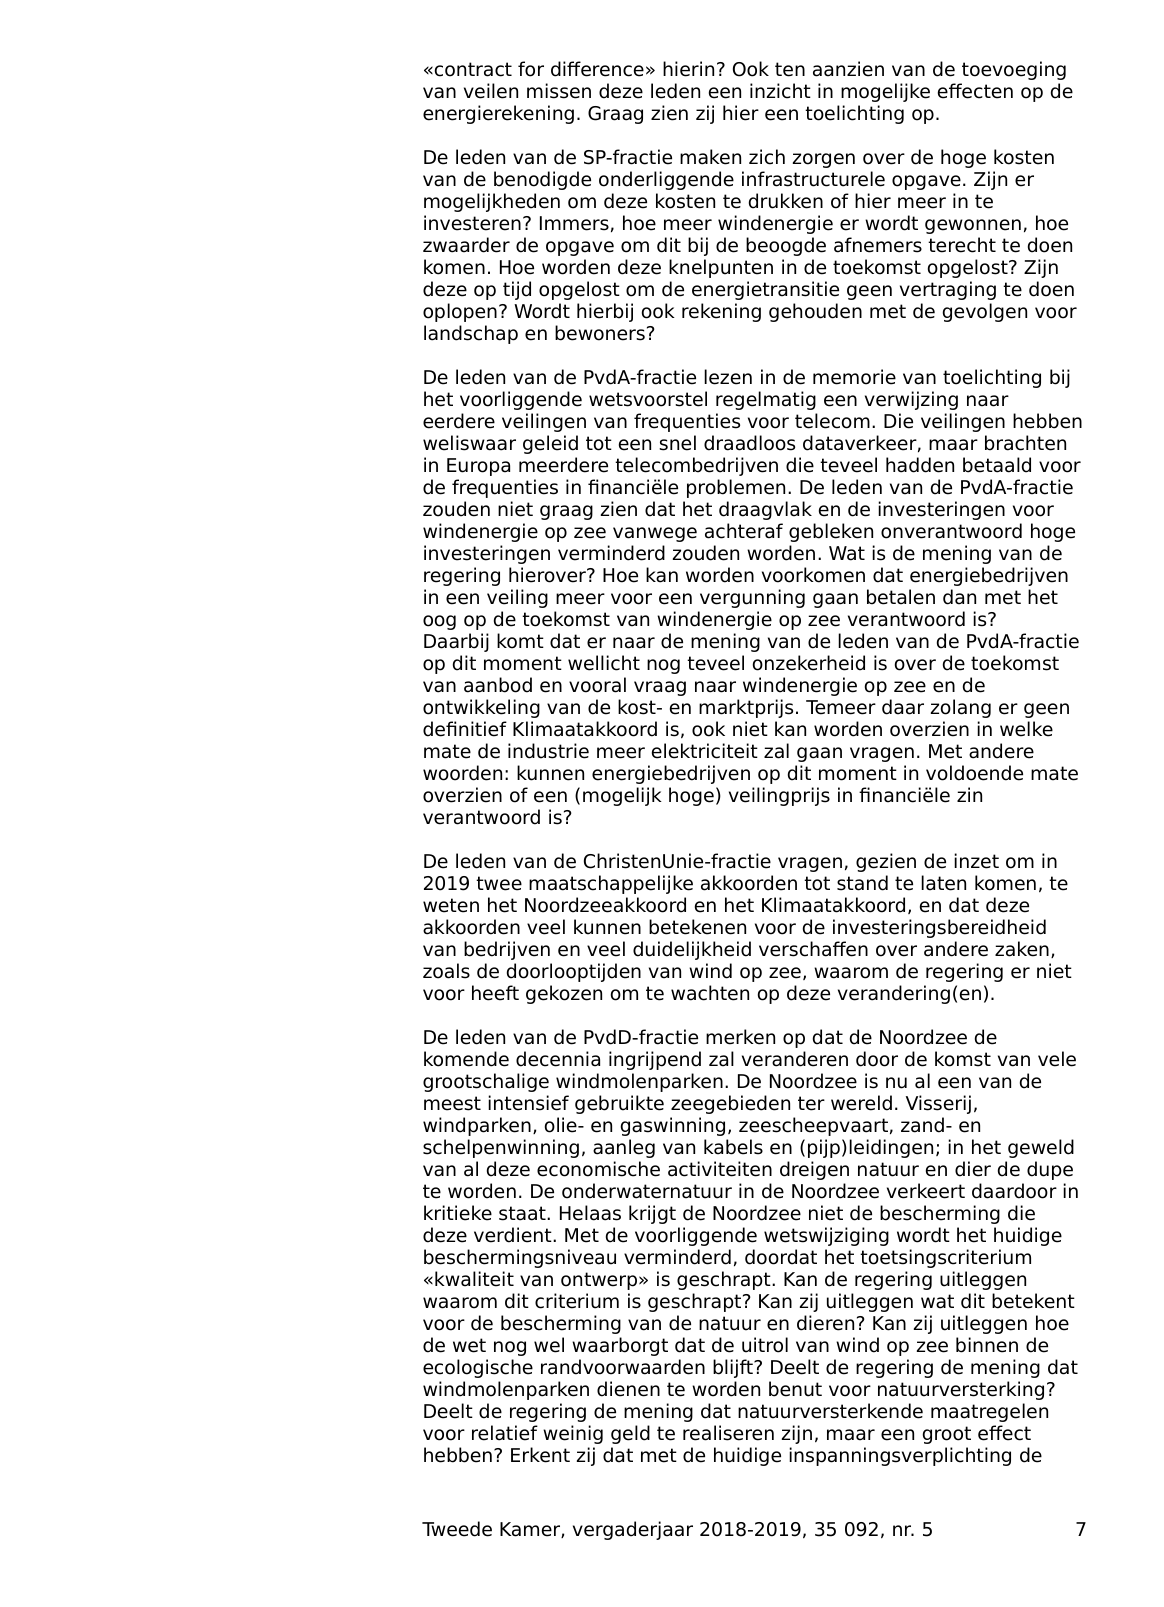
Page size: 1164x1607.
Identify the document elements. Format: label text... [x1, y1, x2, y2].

text De leden van de PvdD-fractie merken op dat de Noordzee de komende decennia ingrijpend zal veranderen door de komst van vele grootschalige windmolenparken. De Noordzee is nu al een van de meest intensief gebruikte zeegebieden ter wereld. Visserij, windparken, olie- en gaswinning, zeescheepvaart, zand- en schelpenwinning, aanleg van kabels en (pijp)leidingen; in het geweld van al deze economische activiteiten dreigen natuur en dier de dupe te worden. De onderwaternatuur in de Noordzee verkeert daardoor in kritieke staat. Helaas krijgt de Noordzee niet de bescherming die deze verdient. Met de voorliggende wetswijziging wordt het huidige beschermingsniveau verminderd, doordat het toetsingscriterium «kwaliteit van ontwerp» is geschrapt. Kan de regering uitleggen waarom dit criterium is geschrapt? Kan zij uitleggen wat dit betekent voor de bescherming van de natuur en dieren? Kan zij uitleggen hoe de wet nog wel waarborgt dat de uitrol van wind op zee binnen de ecologische randvoorwaarden blijft? Deelt de regering de mening dat windmolenparken dienen te worden benut voor natuurversterking? Deelt de regering de mening dat natuurversterkende maatregelen voor relatief weinig geld te realiseren zijn, maar een groot effect hebben? Erkent zij dat met de huidige inspanningsverplichting de [422, 1027, 1087, 1467]
text De leden van de SP-fractie maken zich zorgen over de hoge kosten van de benodigde onderliggende infrastructurele opgave. Zijn er mogelijkheden om deze kosten te drukken of hier meer in te investeren? Immers, hoe meer windenergie er wordt gewonnen, hoe zwaarder de opgave om dit bij de beoogde afnemers terecht te doen komen. Hoe worden deze knelpunten in de toekomst opgelost? Zijn deze op tijd opgelost om de energietransitie geen vertraging te doen oplopen? Wordt hierbij ook rekening gehouden met de gevolgen voor landschap en bewoners? [422, 147, 1087, 345]
text Daarbij komt dat er naar de mening van de leden van de PvdA-fractie op dit moment wellicht nog teveel onzekerheid is over de toekomst van aanbod en vooral vraag naar windenergie op zee en de ontwikkeling van de kost- en marktprijs. Temeer daar zolang er geen definitief Klimaatakkoord is, ook niet kan worden overzien in welke mate de industrie meer elektriciteit zal gaan vragen. Met andere woorden: kunnen energiebedrijven op dit moment in voldoende mate overzien of een (mogelijk hoge) veilingprijs in financiële zin verantwoord is? [422, 631, 1087, 829]
text De leden van de PvdA-fractie lezen in de memorie van toelichting bij het voorliggende wetsvoorstel regelmatig een verwijzing naar eerdere veilingen van frequenties voor telecom. Die veilingen hebben weliswaar geleid tot een snel draadloos dataverkeer, maar brachten in Europa meerdere telecombedrijven die teveel hadden betaald voor de frequenties in financiële problemen. De leden van de PvdA-fractie zouden niet graag zien dat het draagvlak en de investeringen voor windenergie op zee vanwege achteraf gebleken onverantwoord hoge investeringen verminderd zouden worden. Wat is de mening van de regering hierover? Hoe kan worden voorkomen dat energiebedrijven in een veiling meer voor een vergunning gaan betalen dan met het oog op de toekomst van windenergie op zee verantwoord is? [422, 367, 1087, 631]
text «contract for difference» hierin? Ook ten aanzien van de toevoeging van veilen missen deze leden een inzicht in mogelijke effecten op de energierekening. Graag zien zij hier een toelichting op. [422, 59, 1087, 125]
text De leden van de ChristenUnie-fractie vragen, gezien de inzet om in 2019 twee maatschappelijke akkoorden tot stand te laten komen, te weten het Noordzeeakkoord en het Klimaatakkoord, en dat deze akkoorden veel kunnen betekenen voor de investeringsbereidheid van bedrijven en veel duidelijkheid verschaffen over andere zaken, zoals de doorlooptijden van wind op zee, waarom de regering er niet voor heeft gekozen om te wachten op deze verandering(en). [422, 851, 1087, 1005]
